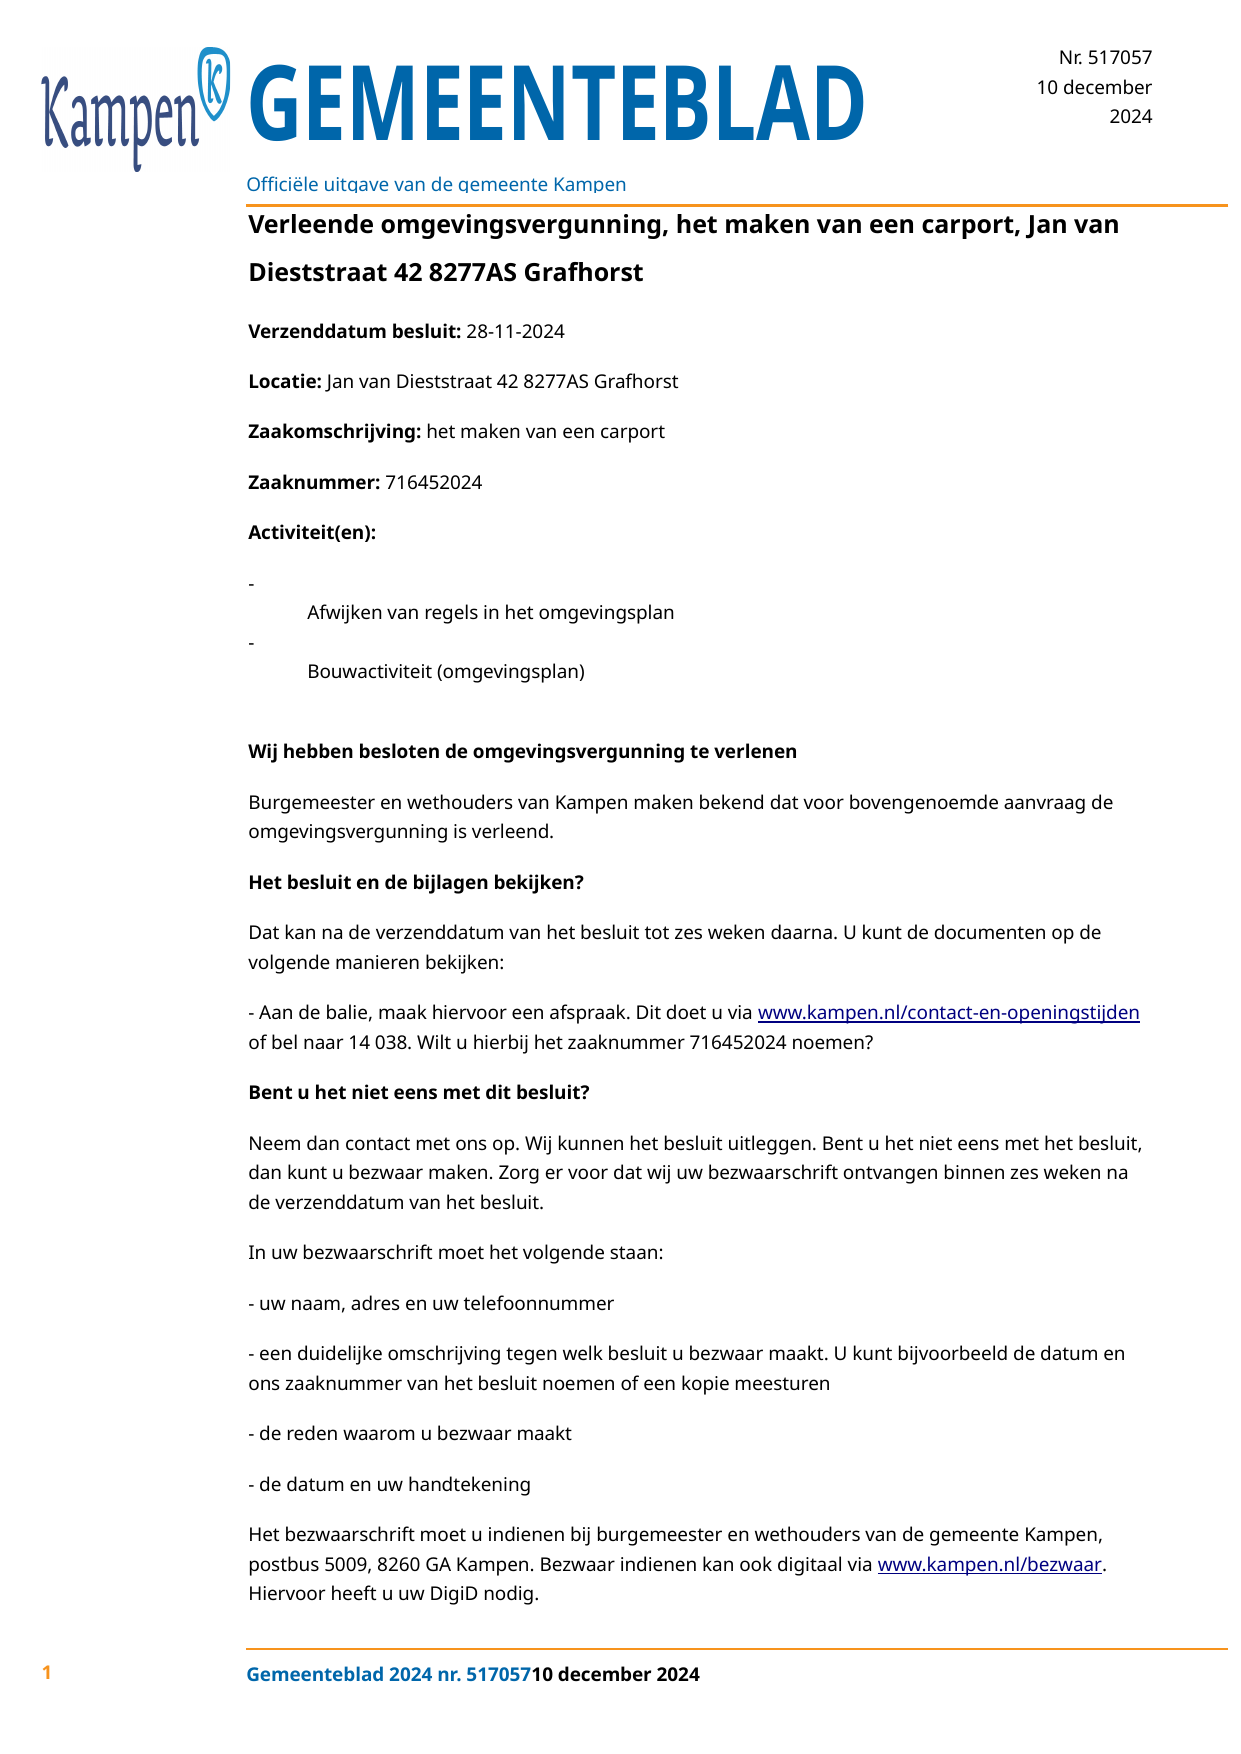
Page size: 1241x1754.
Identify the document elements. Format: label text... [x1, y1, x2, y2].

text Het besluit en de bijlagen bekijken? [248, 869, 1152, 895]
text Zaaknummer: 716452024 [248, 469, 1152, 495]
text - de reden waarom u bezwaar maakt [248, 1420, 1152, 1446]
text In uw bezwaarschrift moet het volgende staan: [248, 1239, 1152, 1265]
text Neem dan contact met ons op. Wij kunnen het besluit uitleggen. Bent u het niet eens met het besluit, dan kunt u bezwaar maken. Zorg er voor dat wij uw bezwaarschrift ontvangen binnen zes weken na de verzenddatum van het besluit. [248, 1130, 1152, 1215]
text - de datum en uw handtekening [248, 1471, 1152, 1497]
picture [41, 47, 231, 172]
text Verzenddatum besluit: 28-11-2024 [248, 318, 1152, 344]
text Het bezwaarschrift moet u indienen bij burgemeester en wethouders van de gemeente Kampen, postbus 5009, 8260 GA Kampen. Bezwaar indienen kan ook digitaal via www.kampen.nl/bezwaar. Hiervoor heeft u uw DigiD nodig. [248, 1521, 1152, 1606]
text - een duidelijke omschrijving tegen welk besluit u bezwaar maakt. U kunt bijvoorbeeld de datum en ons zaaknummer van het besluit noemen of een kopie meesturen [248, 1340, 1152, 1396]
text Activiteit(en): [248, 519, 1152, 545]
text - Aan de balie, maak hiervoor een afspraak. Dit doet u via www.kampen.nl/contact-en-openingstijden of bel naar 14 038. Wilt u hierbij het zaaknummer 716452024 noemen? [248, 999, 1152, 1055]
text Dat kan na de verzenddatum van het besluit tot zes weken daarna. U kunt de documenten op de volgende manieren bekijken: [248, 919, 1152, 975]
text Zaakomschrijving: het maken van een carport [248, 419, 1152, 444]
text Locatie: Jan van Dieststraat 42 8277AS Grafhorst [248, 368, 1152, 394]
list Bouwactiviteit (omgevingsplan) [248, 659, 1152, 684]
text Burgemeester en wethouders van Kampen maken bekend dat voor bovengenoemde aanvraag de omgevingsvergunning is verleend. [248, 789, 1152, 844]
text - uw naam, adres en uw telefoonnummer [248, 1290, 1152, 1316]
text Verleende omgevingsvergunning, het maken van een carport, Jan van Dieststraat 42 8277AS Grafhorst [248, 207, 1152, 288]
text Wij hebben besloten de omgevingsvergunning te verlenen [248, 739, 1152, 764]
list Afwijken van regels in het omgevingsplan [248, 599, 1152, 625]
text Bent u het niet eens met dit besluit? [248, 1079, 1152, 1105]
